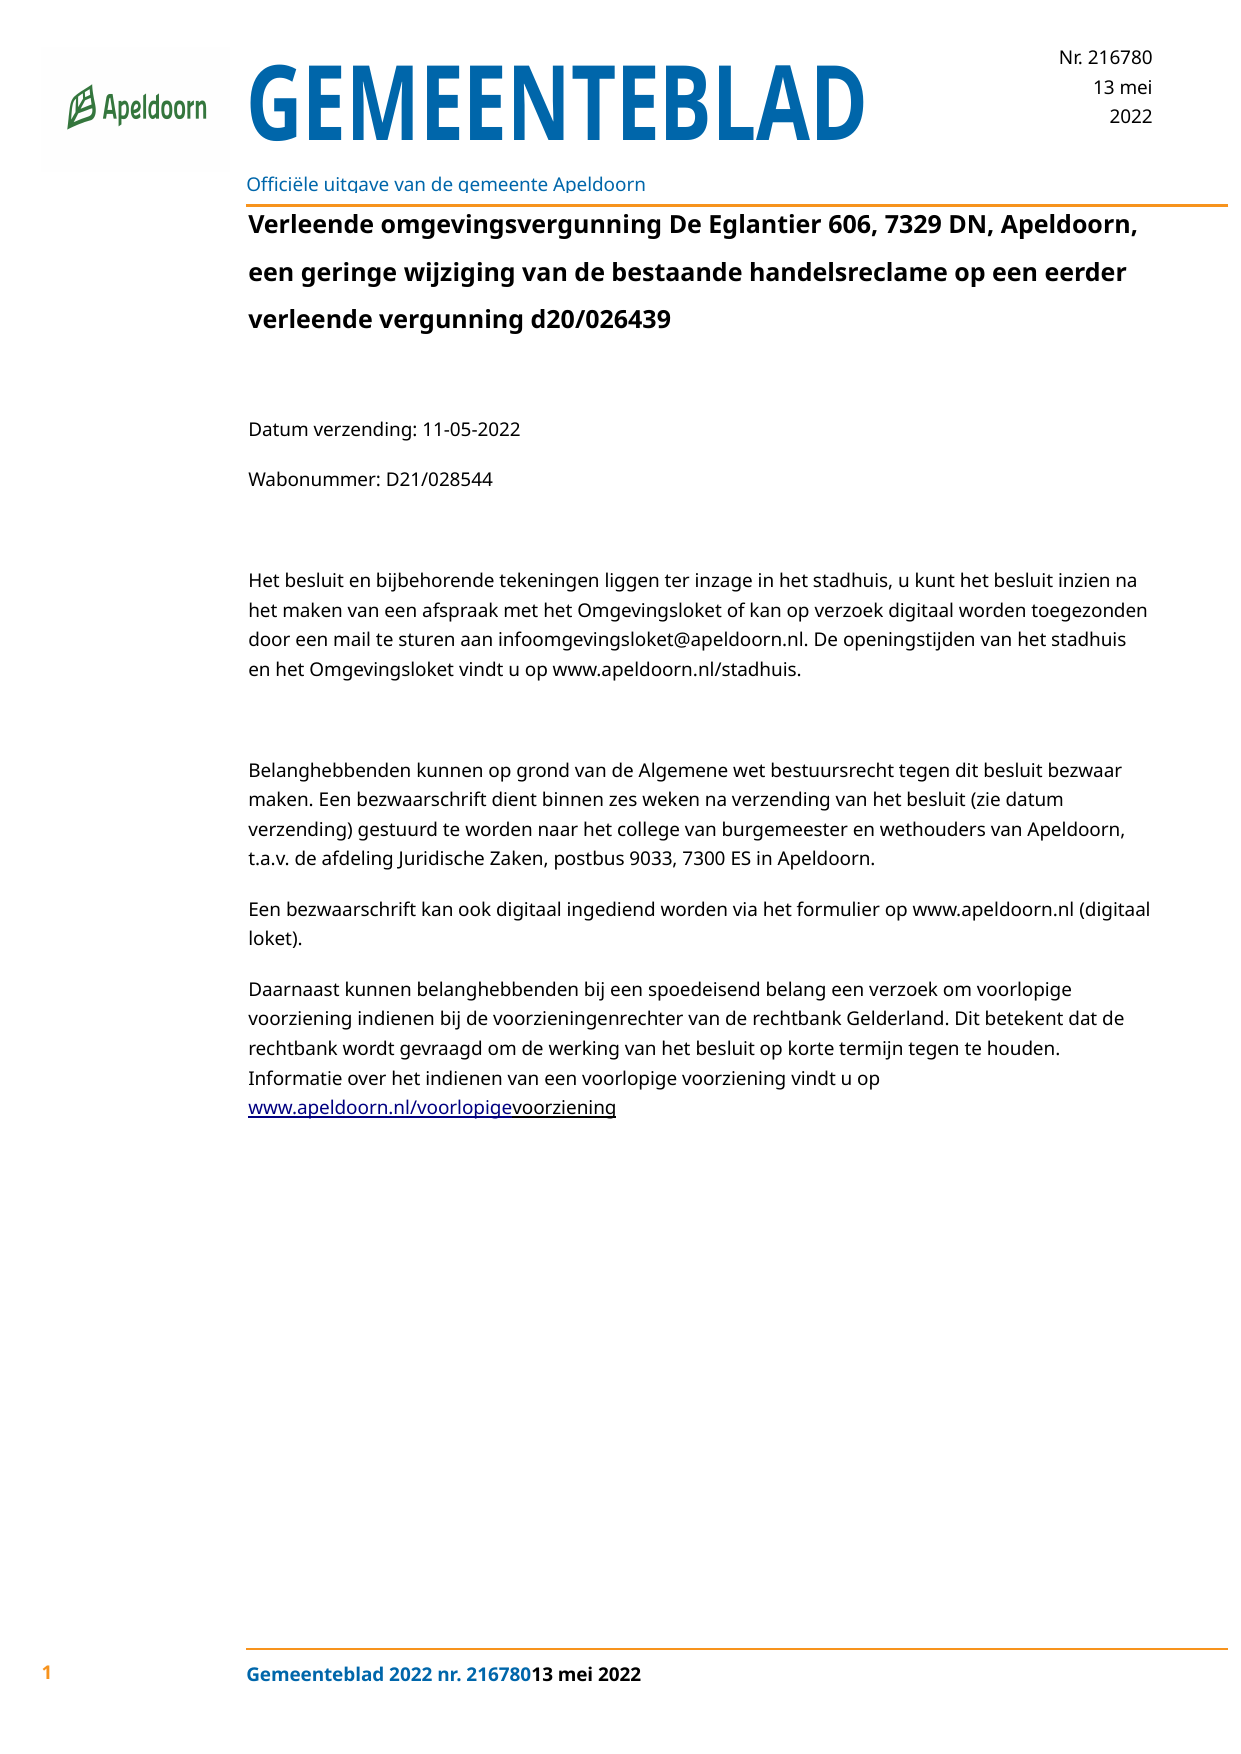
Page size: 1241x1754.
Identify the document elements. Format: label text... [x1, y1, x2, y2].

text Daarnaast kunnen belanghebbenden bij een spoedeisend belang een verzoek om voorlopige voorziening indienen bij de voorzieningenrechter van de rechtbank Gelderland. Dit betekent dat de rechtbank wordt gevraagd om de werking van het besluit op korte termijn tegen te houden. Informatie over het indienen van een voorlopige voorziening vindt u op www.apeldoorn.nl/voorlopigevoorziening [248, 976, 1152, 1120]
text Een bezwaarschrift kan ook digitaal ingediend worden via het formulier op www.apeldoorn.nl (digitaal loket). [248, 896, 1152, 951]
text Verleende omgevingsvergunning De Eglantier 606, 7329 DN, Apeldoorn, een geringe wijziging van de bestaande handelsreclame op een eerder verleende vergunning d20/026439 [248, 207, 1152, 336]
text Wabonummer: D21/028544 [248, 466, 1152, 492]
text Belanghebbenden kunnen op grond van de Algemene wet bestuursrecht tegen dit besluit bezwaar maken. Een bezwaarschrift dient binnen zes weken na verzending van het besluit (zie datum verzending) gestuurd te worden naar het college van burgemeester en wethouders van Apeldoorn, t.a.v. de afdeling Juridische Zaken, postbus 9033, 7300 ES in Apeldoorn. [248, 757, 1152, 871]
picture [41, 47, 231, 172]
text Het besluit en bijbehorende tekeningen liggen ter inzage in het stadhuis, u kunt het besluit inzien na het maken van een afspraak met het Omgevingsloket of kan op verzoek digitaal worden toegezonden door een mail te sturen aan infoomgevingsloket@apeldoorn.nl. De openingstijden van het stadhuis en het Omgevingsloket vindt u op www.apeldoorn.nl/stadhuis. [248, 567, 1152, 682]
text Datum verzending: 11-05-2022 [248, 416, 1152, 442]
